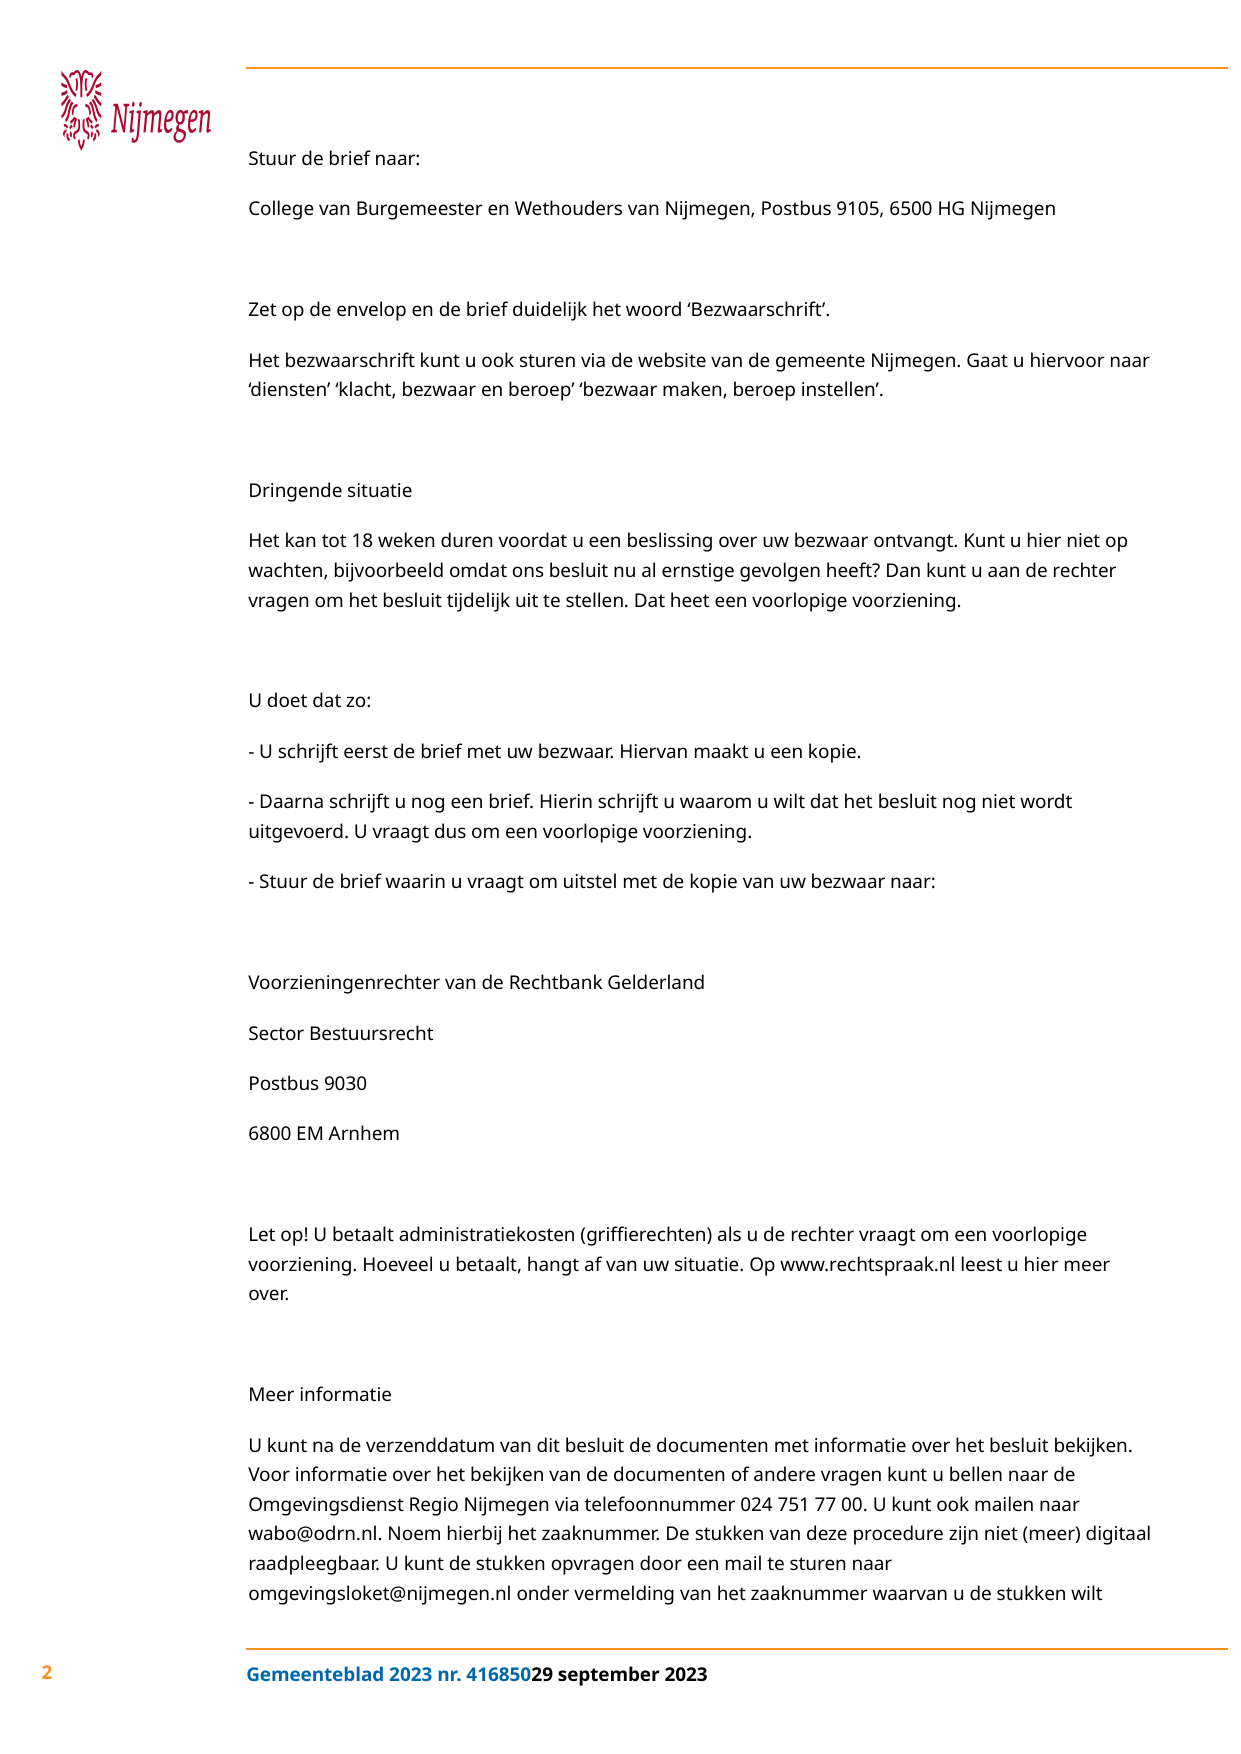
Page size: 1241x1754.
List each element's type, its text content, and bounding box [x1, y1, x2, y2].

text Voorzieningenrechter van de Rechtbank Gelderland [248, 969, 1152, 995]
text Sector Bestuursrecht [248, 1020, 1152, 1046]
text - Daarna schrijft u nog een brief. Hierin schrijft u waarom u wilt dat het besluit nog niet wordt uitgevoerd. U vraagt dus om een voorlopige voorziening. [248, 788, 1152, 844]
text Stuur de brief naar: [248, 145, 1152, 171]
text Het bezwaarschrift kunt u ook sturen via de website van de gemeente Nijmegen. Gaat u hiervoor naar ‘diensten’ ‘klacht, bezwaar en beroep’ ‘bezwaar maken, beroep instellen’. [248, 347, 1152, 402]
text 6800 EM Arnhem [248, 1121, 1152, 1146]
text Zet op de envelop en de brief duidelijk het woord ‘Bezwaarschrift’. [248, 296, 1152, 322]
text Dringende situatie [248, 477, 1152, 503]
picture [41, 47, 231, 172]
text Meer informatie [248, 1381, 1152, 1407]
text Postbus 9030 [248, 1070, 1152, 1096]
text U doet dat zo: [248, 688, 1152, 713]
text Het kan tot 18 weken duren voordat u een beslissing over uw bezwaar ontvangt. Kunt u hier niet op wachten, bijvoorbeeld omdat ons besluit nu al ernstige gevolgen heeft? Dan kunt u aan de rechter vragen om het besluit tijdelijk uit te stellen. Dat heet een voorlopige voorziening. [248, 528, 1152, 613]
text - U schrijft eerst de brief met uw bezwaar. Hiervan maakt u een kopie. [248, 738, 1152, 764]
text Let op! U betaalt administratiekosten (griffierechten) als u de rechter vraagt om een voorlopige voorziening. Hoeveel u betaalt, hangt af van uw situatie. Op www.rechtspraak.nl leest u hier meer over. [248, 1221, 1152, 1306]
text - Stuur de brief waarin u vraagt om uitstel met de kopie van uw bezwaar naar: [248, 868, 1152, 894]
text U kunt na de verzenddatum van dit besluit de documenten met informatie over het besluit bekijken. Voor informatie over het bekijken van de documenten of andere vragen kunt u bellen naar de Omgevingsdienst Regio Nijmegen via telefoonnummer 024 751 77 00. U kunt ook mailen naar wabo@odrn.nl. Noem hierbij het zaaknummer. De stukken van deze procedure zijn niet (meer) digitaal raadpleegbaar. U kunt de stukken opvragen door een mail te sturen naar omgevingsloket@nijmegen.nl onder vermelding van het zaaknummer waarvan u de stukken wilt [248, 1432, 1152, 1606]
text College van Burgemeester en Wethouders van Nijmegen, Postbus 9105, 6500 HG Nijmegen [248, 196, 1152, 221]
